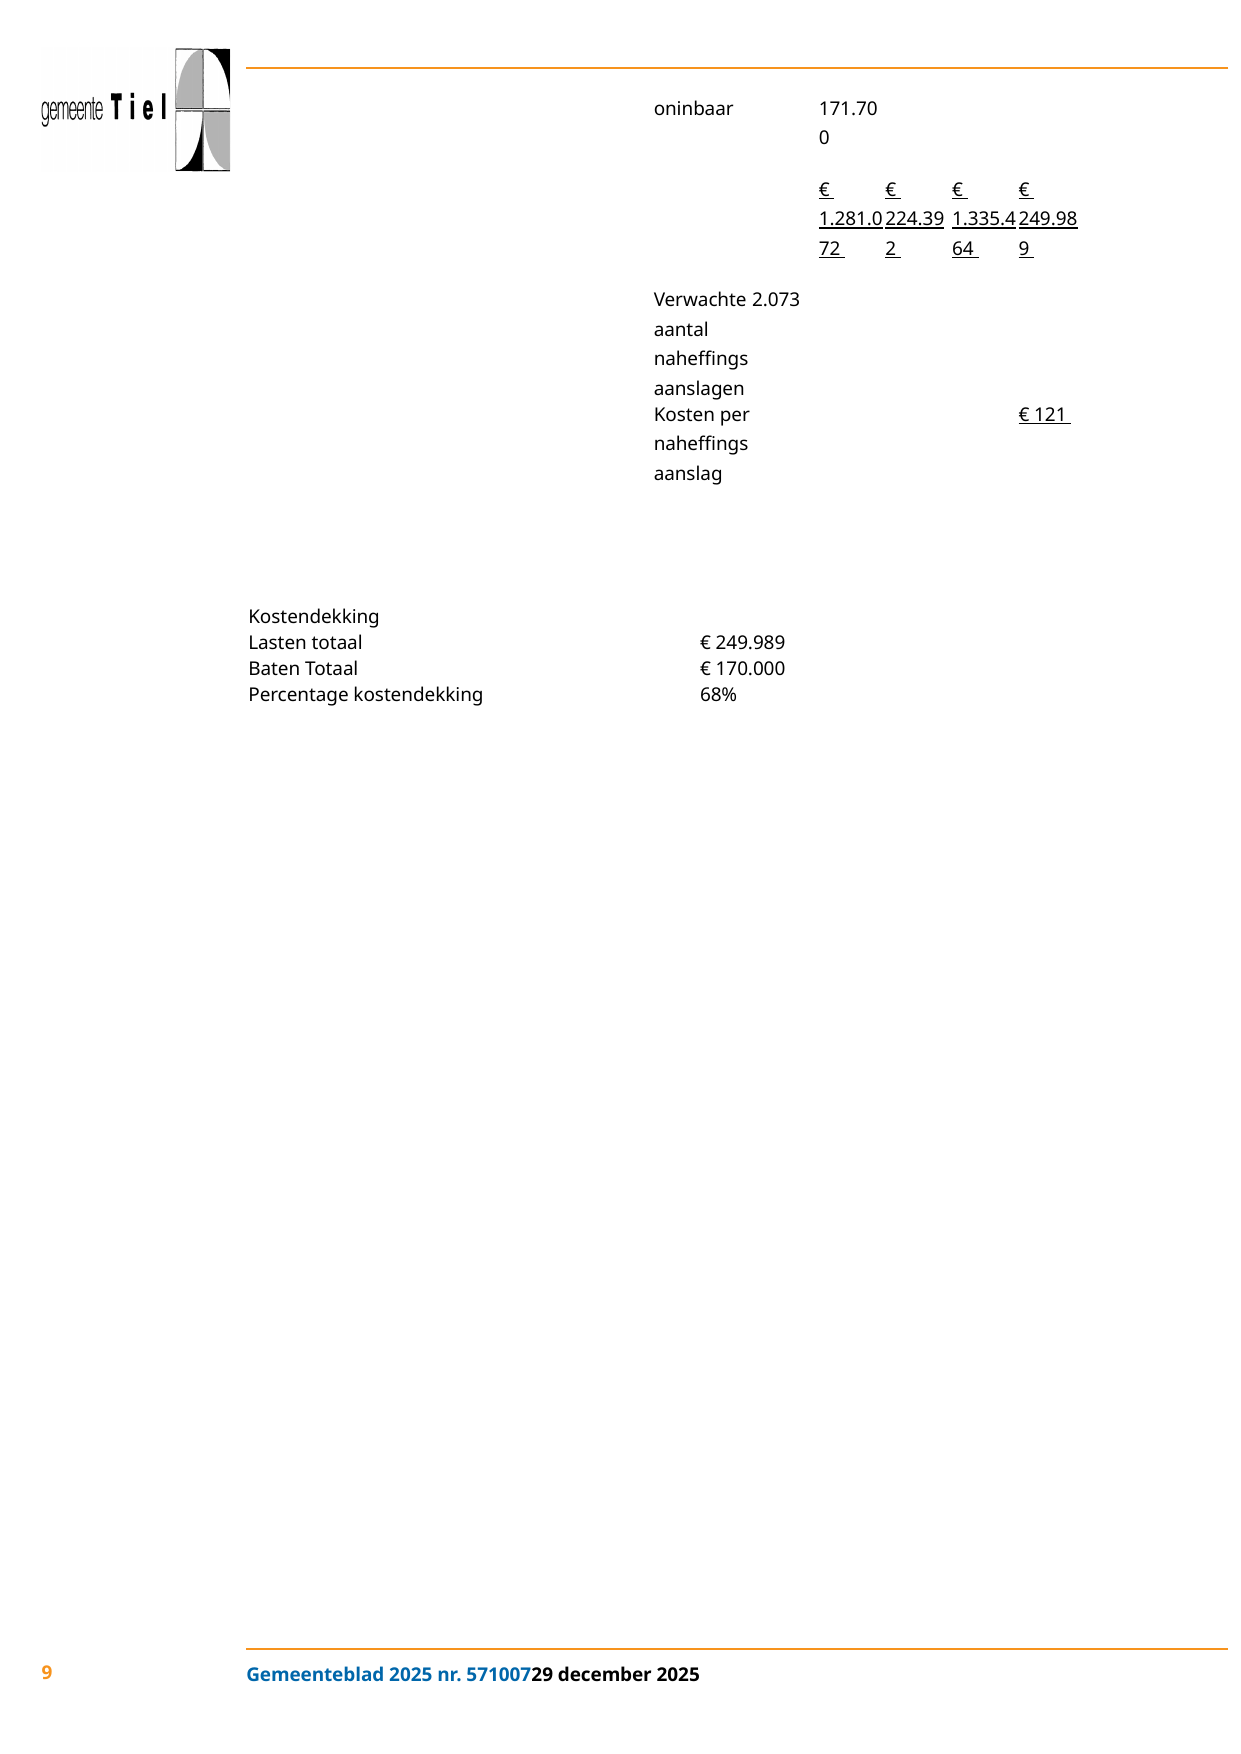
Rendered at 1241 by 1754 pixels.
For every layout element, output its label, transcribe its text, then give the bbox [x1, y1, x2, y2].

table_cell [885, 150, 952, 176]
table_cell [248, 486, 372, 512]
table_cell [373, 261, 653, 286]
table_cell [1018, 150, 1085, 176]
table_cell [1018, 261, 1085, 286]
table_cell [373, 95, 653, 150]
table_cell € 121 [1018, 401, 1085, 486]
table_cell [952, 261, 1018, 286]
table_cell [1018, 486, 1085, 512]
table_cell [248, 401, 372, 486]
table_cell [373, 176, 653, 261]
table_cell [1085, 150, 1152, 176]
table_cell [752, 95, 818, 150]
table_cell [952, 95, 1018, 150]
table_cell [248, 176, 372, 261]
table_cell [885, 401, 952, 486]
table_cell [885, 95, 952, 150]
table_cell [373, 401, 653, 486]
table_header [700, 604, 1152, 629]
table_cell [819, 286, 885, 401]
table_cell [373, 286, 653, 401]
table_cell [752, 176, 818, 261]
table_cell [752, 486, 818, 512]
table_cell € 1.335.464 [952, 176, 1018, 261]
table_cell [373, 486, 653, 512]
table_cell [1085, 486, 1152, 512]
table_cell [819, 261, 885, 286]
table_cell [1018, 95, 1085, 150]
table_cell [819, 486, 885, 512]
table_cell [752, 401, 818, 486]
table_cell € 224.392 [885, 176, 952, 261]
picture [41, 47, 231, 172]
table_cell [952, 150, 1018, 176]
table_cell [952, 486, 1018, 512]
table_cell [1085, 176, 1152, 261]
table_cell [654, 261, 752, 286]
table_cell Percentage kostendekking [248, 681, 700, 707]
table_cell [952, 401, 1018, 486]
table_header Kostendekking [248, 604, 700, 629]
table_cell € 170.000 [700, 655, 1152, 681]
table_cell [248, 261, 372, 286]
table_cell [1085, 261, 1152, 286]
table_cell [885, 286, 952, 401]
table_cell [654, 150, 752, 176]
table_cell [952, 286, 1018, 401]
table_cell Verwachte aantal naheffingsaanslagen [654, 286, 752, 401]
table_cell [819, 401, 885, 486]
table_cell 68% [700, 681, 1152, 707]
table_cell € 249.989 [700, 629, 1152, 655]
table_cell [752, 150, 818, 176]
table_cell [819, 150, 885, 176]
table_cell [1085, 95, 1152, 150]
table_cell [654, 486, 752, 512]
table_cell Lasten totaal [248, 629, 700, 655]
table_cell [752, 261, 818, 286]
table_cell [654, 176, 752, 261]
table_cell [1018, 286, 1085, 401]
table_cell oninbaar [654, 95, 752, 150]
table_cell [1085, 286, 1152, 401]
table_cell 2.073 [752, 286, 818, 401]
table_cell [885, 261, 952, 286]
table_cell [1085, 401, 1152, 486]
table_cell [248, 150, 372, 176]
table_cell [248, 95, 372, 150]
table_cell € 1.281.072 [819, 176, 885, 261]
table_cell [373, 150, 653, 176]
table_cell Baten Totaal [248, 655, 700, 681]
table_cell [885, 486, 952, 512]
table_cell Kosten per naheffingsaanslag [654, 401, 752, 486]
table_cell € 249.989 [1018, 176, 1085, 261]
table_cell 171.700 [819, 95, 885, 150]
table_cell [248, 286, 372, 401]
